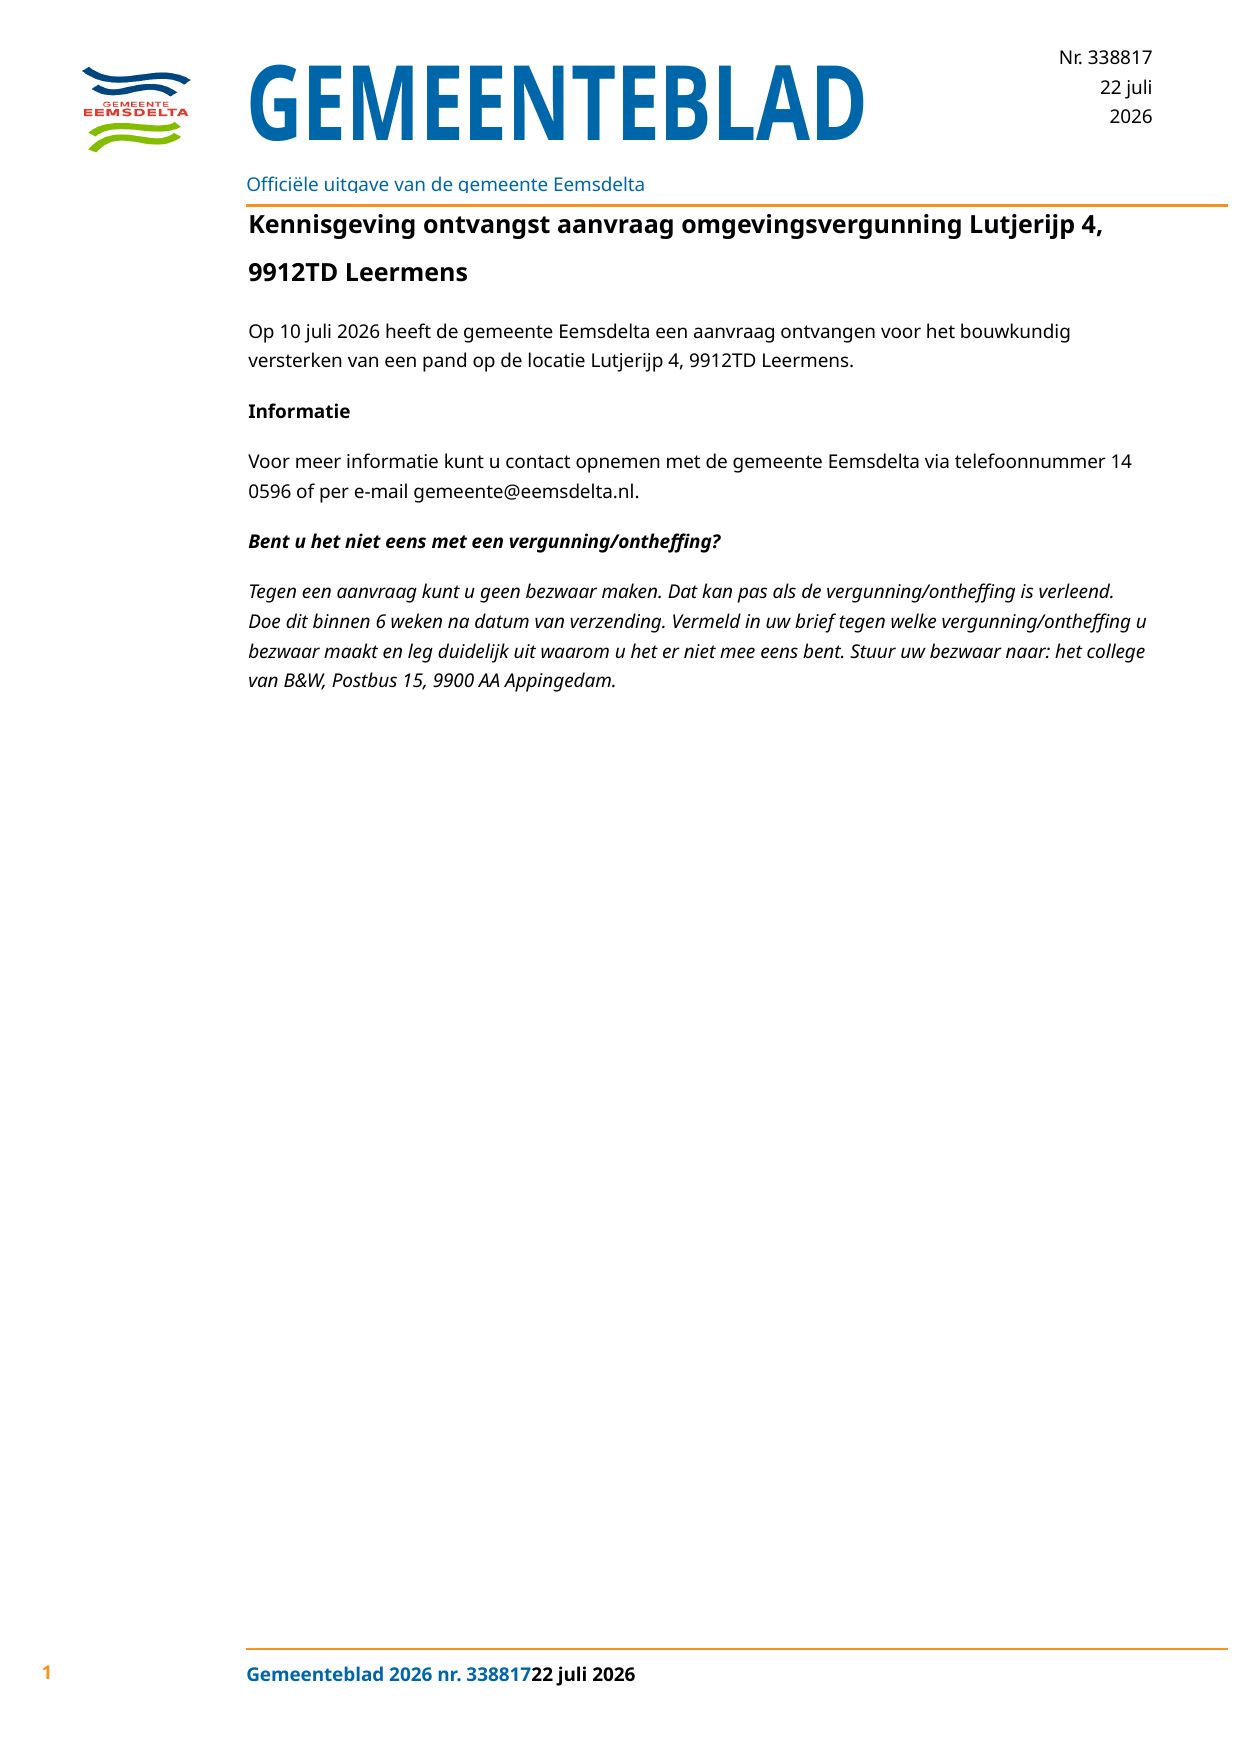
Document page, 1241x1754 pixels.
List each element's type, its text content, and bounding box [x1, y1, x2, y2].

text Informatie [248, 398, 1152, 424]
picture [41, 47, 231, 172]
text Bent u het niet eens met een vergunning/ontheffing? [248, 528, 1152, 554]
text Voor meer informatie kunt u contact opnemen met de gemeente Eemsdelta via telefoonnummer 14 0596 of per e-mail gemeente@eemsdelta.nl. [248, 448, 1152, 504]
text Tegen een aanvraag kunt u geen bezwaar maken. Dat kan pas als de vergunning/ontheffing is verleend. Doe dit binnen 6 weken na datum van verzending. Vermeld in uw brief tegen welke vergunning/ontheffing u bezwaar maakt en leg duidelijk uit waarom u het er niet mee eens bent. Stuur uw bezwaar naar: het college van B&W, Postbus 15, 9900 AA Appingedam. [248, 579, 1152, 693]
text Op 10 juli 2026 heeft de gemeente Eemsdelta een aanvraag ontvangen voor het bouwkundig versterken van een pand op de locatie Lutjerijp 4, 9912TD Leermens. [248, 318, 1152, 373]
text Kennisgeving ontvangst aanvraag omgevingsvergunning Lutjerijp 4, 9912TD Leermens [248, 207, 1152, 288]
